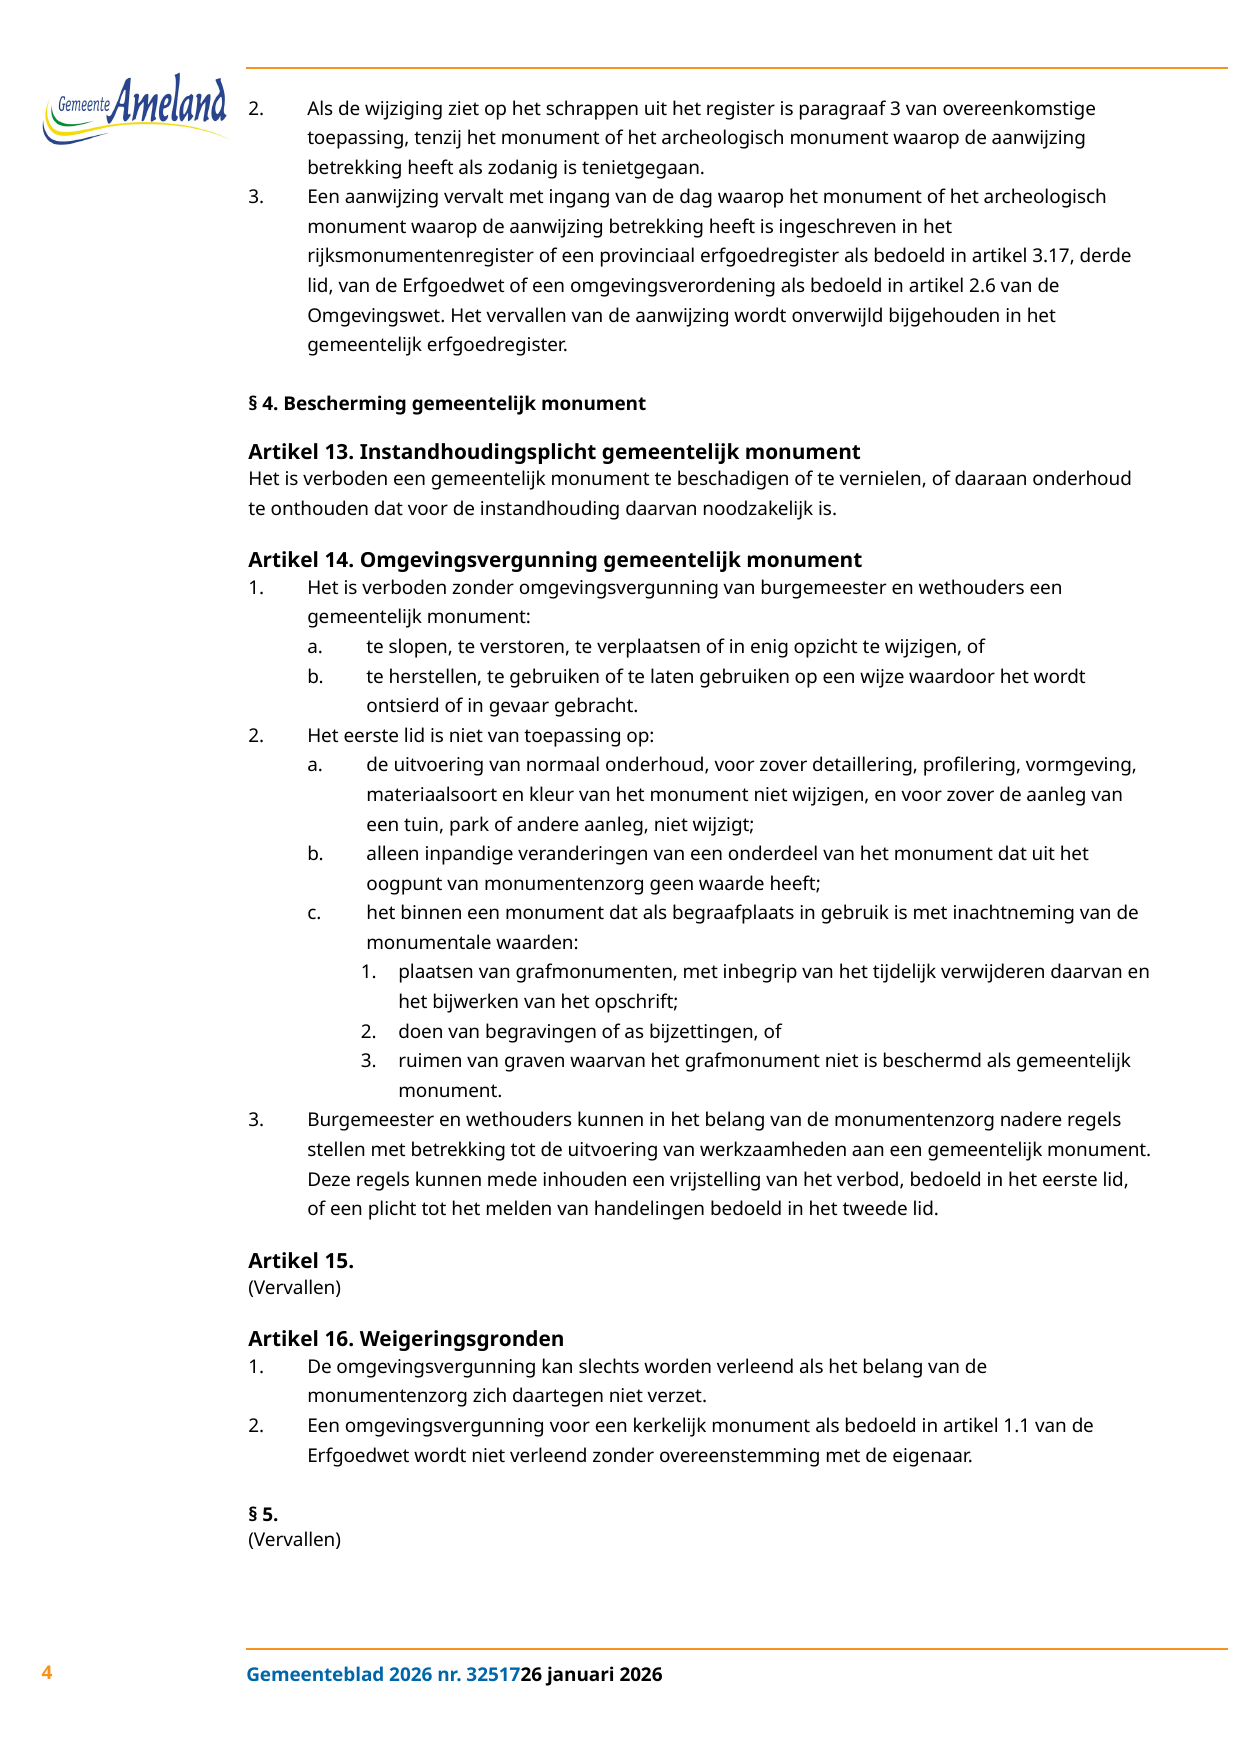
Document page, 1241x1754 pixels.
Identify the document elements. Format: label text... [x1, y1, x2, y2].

picture [41, 47, 231, 172]
text (Vervallen) [248, 1527, 1152, 1552]
list Als de wijziging ziet op het schrappen uit het register is paragraaf 3 van overeenkomstige toepassing, tenzij het monument of het archeologisch monument waarop de aanwijzing betrekking heeft als zodanig is tenietgegaan. [248, 95, 1152, 180]
list alleen inpandige veranderingen van een onderdeel van het monument dat uit het oogpunt van monumentenzorg geen waarde heeft; [307, 840, 1152, 896]
text § 4. Bescherming gemeentelijk monument [248, 391, 1152, 416]
list Het is verboden zonder omgevingsvergunning van burgemeester en wethouders een gemeentelijk monument: [248, 574, 1152, 629]
list te herstellen, te gebruiken of te laten gebruiken op een wijze waardoor het wordt ontsierd of in gevaar gebracht. [307, 663, 1152, 718]
list Burgemeester en wethouders kunnen in het belang van de monumentenzorg nadere regels stellen met betrekking tot de uitvoering van werkzaamheden aan een gemeentelijk monument. Deze regels kunnen mede inhouden een vrijstelling van het verbod, bedoeld in het eerste lid, of een plicht tot het melden van handelingen bedoeld in het tweede lid. [248, 1107, 1152, 1221]
text Artikel 16. Weigeringsgronden [248, 1324, 1152, 1353]
text (Vervallen) [248, 1274, 1152, 1300]
list het binnen een monument dat als begraafplaats in gebruik is met inachtneming van de monumentale waarden: [307, 899, 1152, 955]
list De omgevingsvergunning kan slechts worden verleend als het belang van de monumentenzorg zich daartegen niet verzet. [248, 1353, 1152, 1408]
list doen van begravingen of as bijzettingen, of [361, 1018, 1152, 1043]
list Een omgevingsvergunning voor een kerkelijk monument als bedoeld in artikel 1.1 van de Erfgoedwet wordt niet verleend zonder overeenstemming met de eigenaar. [248, 1412, 1152, 1467]
text Het is verboden een gemeentelijk monument te beschadigen of te vernielen, of daaraan onderhoud te onthouden dat voor de instandhouding daarvan noodzakelijk is. [248, 466, 1152, 521]
list de uitvoering van normaal onderhoud, voor zover detaillering, profilering, vormgeving, materiaalsoort en kleur van het monument niet wijzigen, en voor zover de aanleg van een tuin, park of andere aanleg, niet wijzigt; [307, 752, 1152, 836]
text Artikel 13. Instandhoudingsplicht gemeentelijk monument [248, 437, 1152, 466]
list te slopen, te verstoren, te verplaatsen of in enig opzicht te wijzigen, of [307, 633, 1152, 659]
text Artikel 14. Omgevingsvergunning gemeentelijk monument [248, 546, 1152, 574]
text § 5. [248, 1501, 1152, 1527]
text Artikel 15. [248, 1246, 1152, 1274]
list ruimen van graven waarvan het grafmonument niet is beschermd als gemeentelijk monument. [361, 1047, 1152, 1103]
list plaatsen van grafmonumenten, met inbegrip van het tijdelijk verwijderen daarvan en het bijwerken van het opschrift; [361, 959, 1152, 1014]
list Het eerste lid is niet van toepassing op: [248, 722, 1152, 748]
list Een aanwijzing vervalt met ingang van de dag waarop het monument of het archeologisch monument waarop de aanwijzing betrekking heeft is ingeschreven in het rijksmonumentenregister of een provinciaal erfgoedregister als bedoeld in artikel 3.17, derde lid, van de Erfgoedwet of een omgevingsverordening als bedoeld in artikel 2.6 van de Omgevingswet. Het vervallen van de aanwijzing wordt onverwijld bijgehouden in het gemeentelijk erfgoedregister. [248, 183, 1152, 357]
